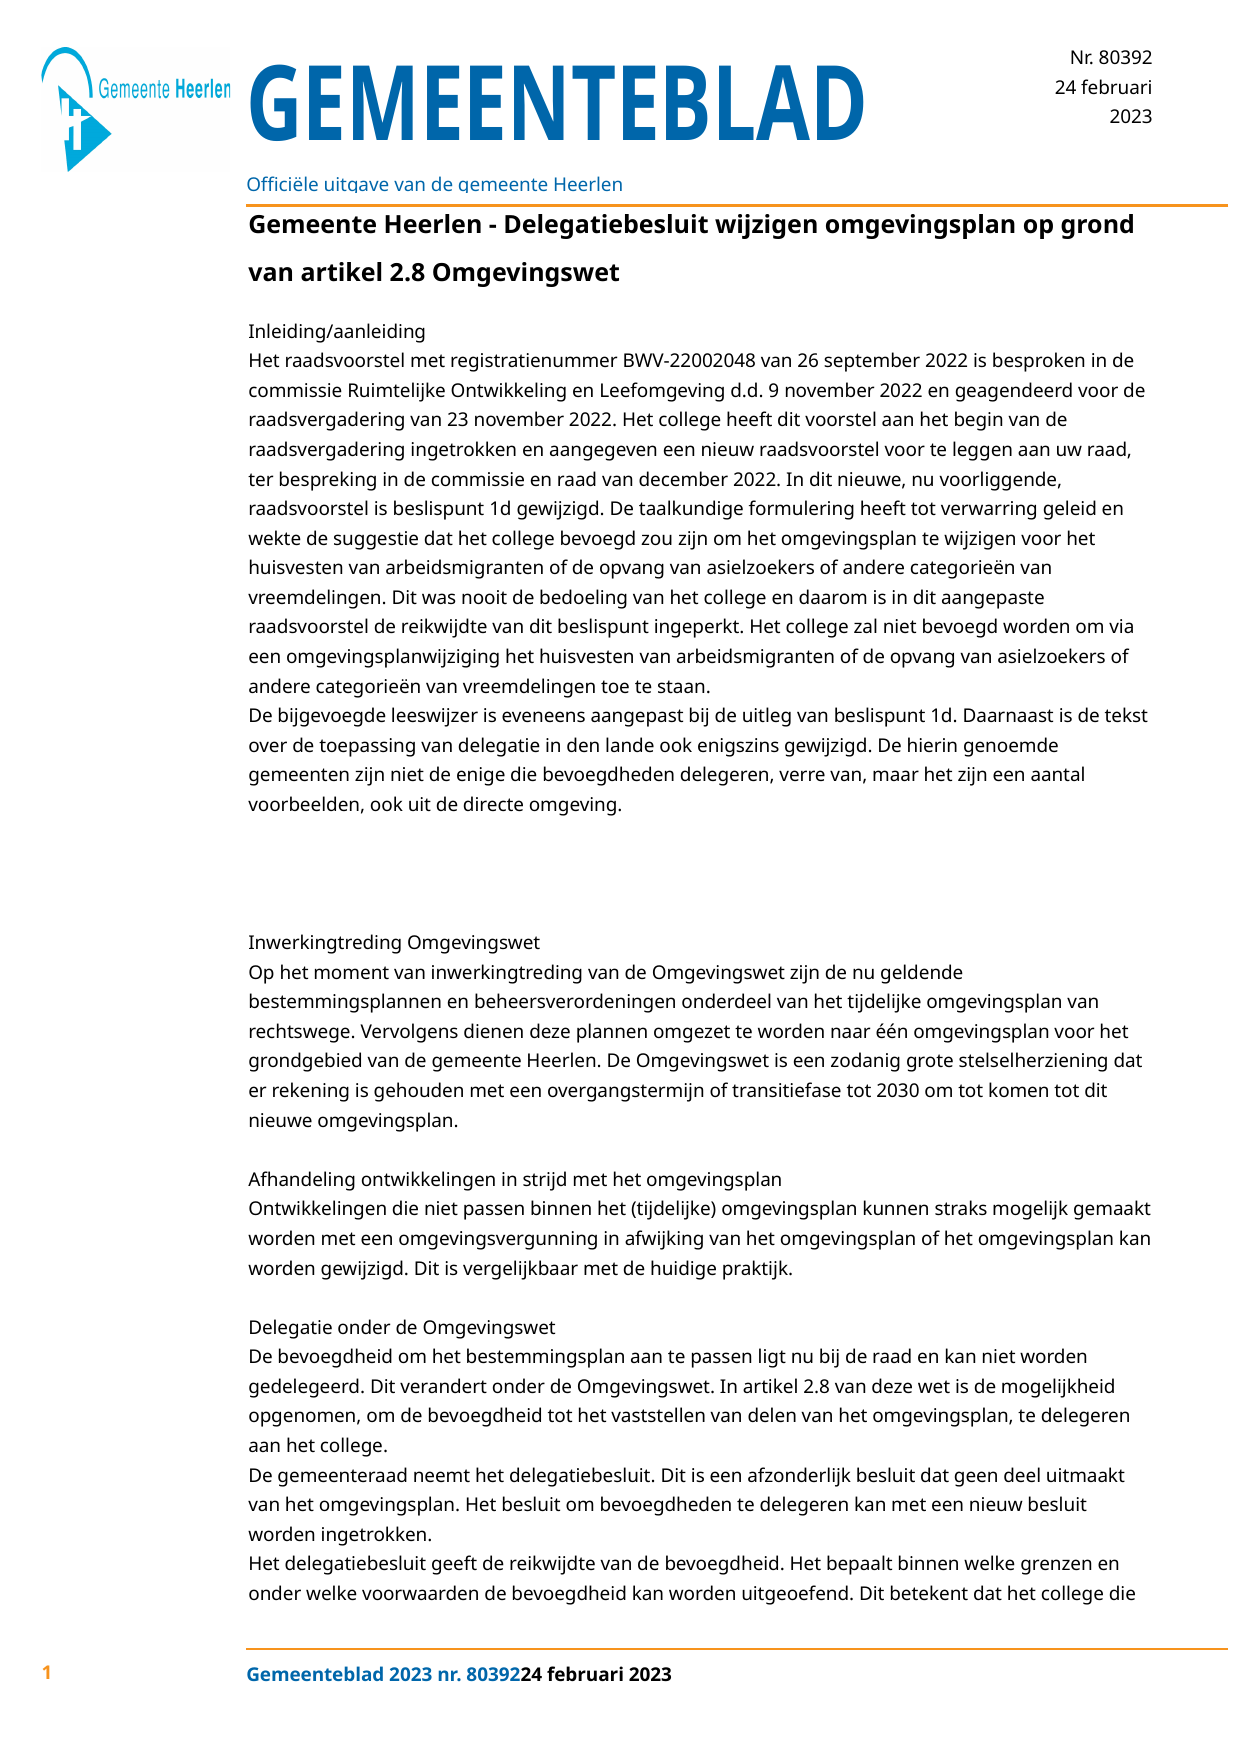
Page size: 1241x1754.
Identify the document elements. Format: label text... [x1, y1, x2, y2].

picture [41, 47, 59, 70]
text Het raadsvoorstel met registratienummer BWV-22002048 van 26 september 2022 is besproken in de commissie Ruimtelijke Ontwikkeling en Leefomgeving d.d. 9 november 2022 en geagendeerd voor de raadsvergadering van 23 november 2022. Het college heeft dit voorstel aan het begin van de raadsvergadering ingetrokken en aangegeven een nieuw raadsvoorstel voor te leggen aan uw raad, ter bespreking in de commissie en raad van december 2022. In dit nieuwe, nu voorliggende, raadsvoorstel is beslispunt 1d gewijzigd. De taalkundige formulering heeft tot verwarring geleid en wekte de suggestie dat het college bevoegd zou zijn om het omgevingsplan te wijzigen voor het huisvesten van arbeidsmigranten of de opvang van asielzoekers of andere categorieën van vreemdelingen. Dit was nooit de bedoeling van het college en daarom is in dit aangepaste raadsvoorstel de reikwijdte van dit beslispunt ingeperkt. Het college zal niet bevoegd worden om via een omgevingsplanwijziging het huisvesten van arbeidsmigranten of de opvang van asielzoekers of andere categorieën van vreemdelingen toe te staan. [248, 347, 1152, 699]
text Ontwikkelingen die niet passen binnen het (tijdelijke) omgevingsplan kunnen straks mogelijk gemaakt worden met een omgevingsvergunning in afwijking van het omgevingsplan of het omgevingsplan kan worden gewijzigd. Dit is vergelijkbaar met de huidige praktijk. [248, 1196, 1152, 1280]
text De bijgevoegde leeswijzer is eveneens aangepast bij de uitleg van beslispunt 1d. Daarnaast is de tekst over de toepassing van delegatie in den lande ook enigszins gewijzigd. De hierin genoemde gemeenten zijn niet de enige die bevoegdheden delegeren, verre van, maar het zijn een aantal voorbeelden, ook uit de directe omgeving. [248, 702, 1152, 817]
text Afhandeling ontwikkelingen in strijd met het omgevingsplan [248, 1166, 1152, 1192]
text De bevoegdheid om het bestemmingsplan aan te passen ligt nu bij de raad en kan niet worden gedelegeerd. Dit verandert onder de Omgevingswet. In artikel 2.8 van deze wet is de mogelijkheid opgenomen, om de bevoegdheid tot het vaststellen van delen van het omgevingsplan, te delegeren aan het college. [248, 1343, 1152, 1458]
text Het delegatiebesluit geeft de reikwijdte van de bevoegdheid. Het bepaalt binnen welke grenzen en onder welke voorwaarden de bevoegdheid kan worden uitgeoefend. Dit betekent dat het college die [248, 1551, 1152, 1606]
text Inleiding/aanleiding [248, 318, 1152, 344]
picture [41, 47, 231, 172]
text Inwerkingtreding Omgevingswet [248, 929, 1152, 955]
text Gemeente Heerlen - Delegatiebesluit wijzigen omgevingsplan op grond van artikel 2.8 Omgevingswet [248, 207, 1152, 288]
text Delegatie onder de Omgevingswet [248, 1314, 1152, 1339]
text Op het moment van inwerkingtreding van de Omgevingswet zijn de nu geldende bestemmingsplannen en beheersverordeningen onderdeel van het tijdelijke omgevingsplan van rechtswege. Vervolgens dienen deze plannen omgezet te worden naar één omgevingsplan voor het grondgebied van de gemeente Heerlen. De Omgevingswet is een zodanig grote stelselherziening dat er rekening is gehouden met een overgangstermijn of transitiefase tot 2030 om tot komen tot dit nieuwe omgevingsplan. [248, 959, 1152, 1132]
text De gemeenteraad neemt het delegatiebesluit. Dit is een afzonderlijk besluit dat geen deel uitmaakt van het omgevingsplan. Het besluit om bevoegdheden te delegeren kan met een nieuw besluit worden ingetrokken. [248, 1462, 1152, 1547]
